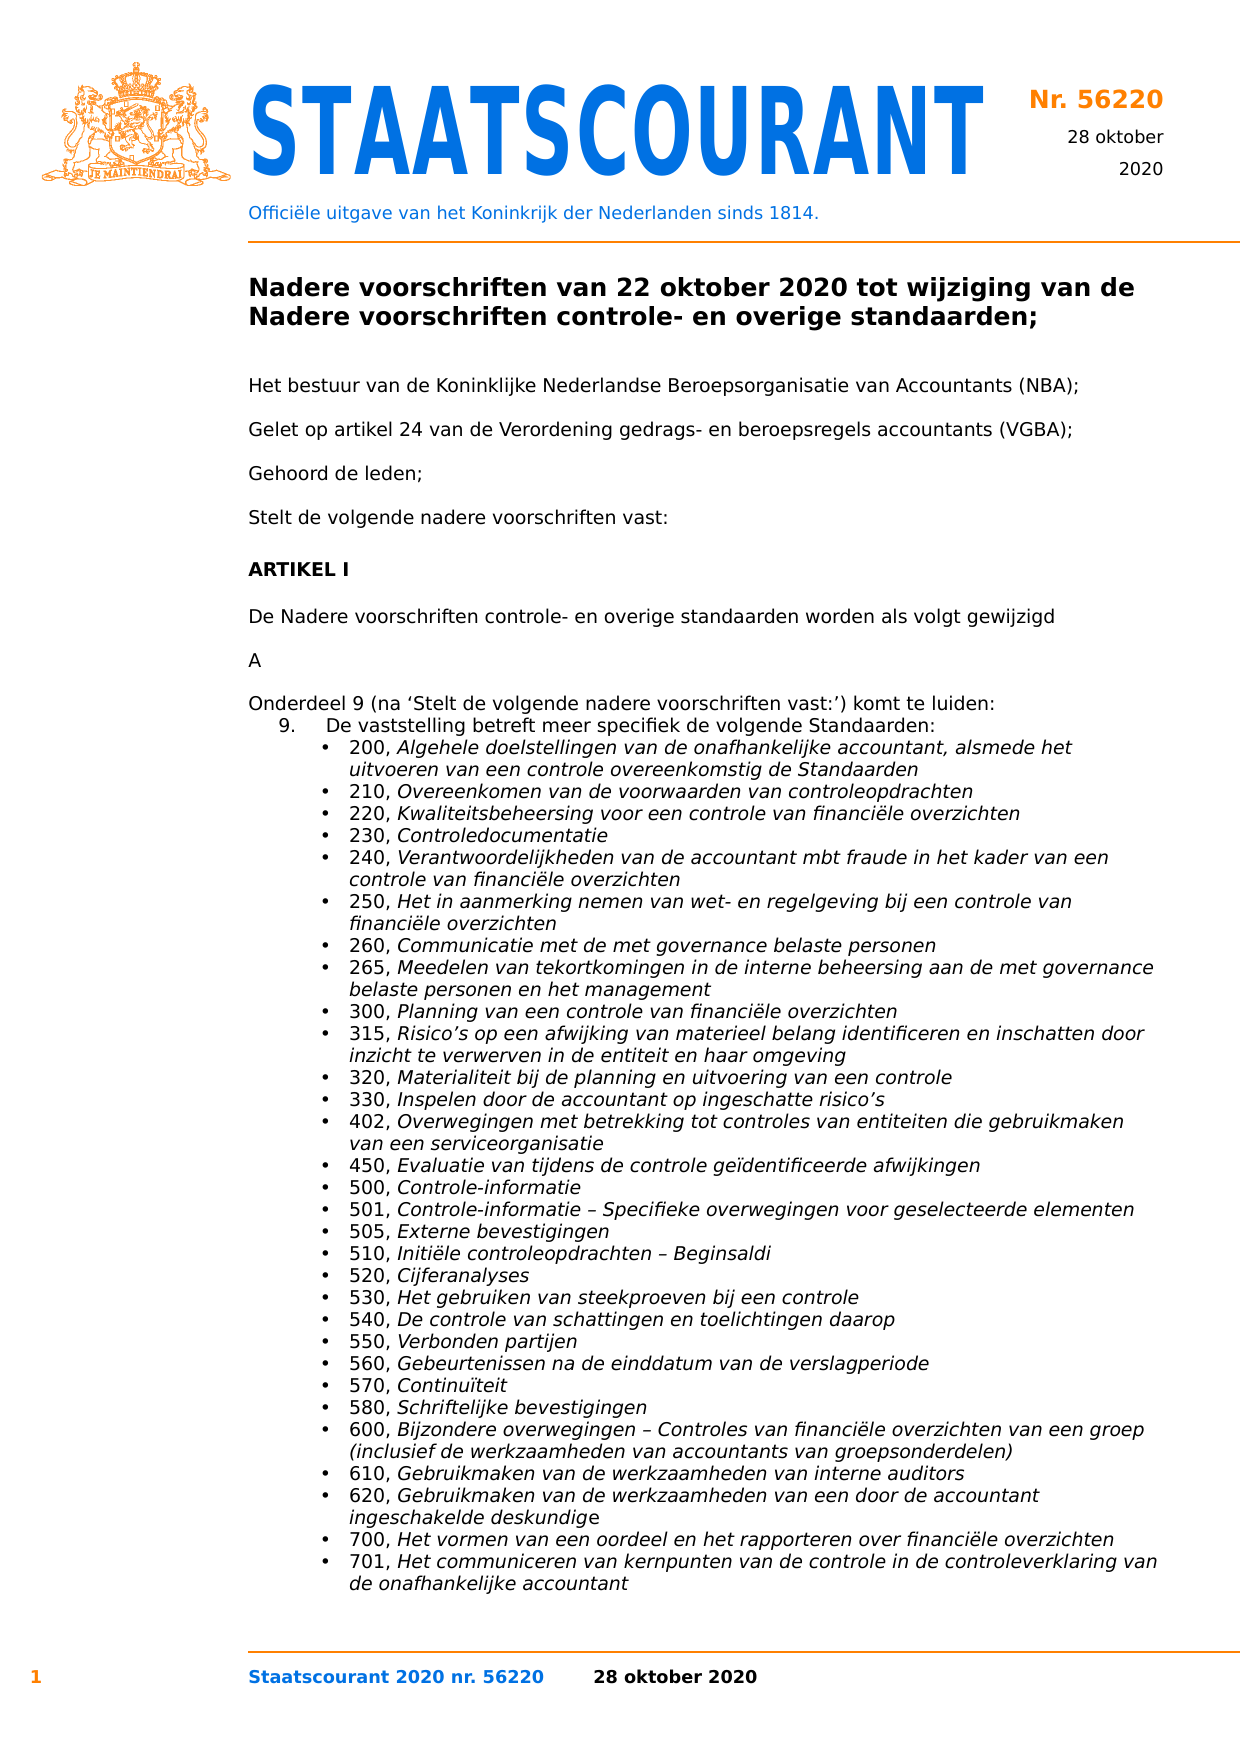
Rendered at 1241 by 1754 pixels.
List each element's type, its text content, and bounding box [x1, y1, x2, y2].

text • 600, Bijzondere overwegingen – Controles van financiële overzichten van een groep (inclusief de werkzaamheden van accountants van groepsonderdelen) [319, 1419, 1163, 1463]
subtitle ARTIKEL I [248, 559, 1163, 581]
text • 240, Verantwoordelijkheden van de accountant mbt fraude in het kader van een controle van financiële overzichten [319, 847, 1163, 891]
text Het bestuur van de Koninklijke Nederlandse Beroepsorganisatie van Accountants (NBA); [248, 375, 1163, 397]
text • 530, Het gebruiken van steekproeven bij een controle [319, 1287, 1163, 1309]
table_header STAATSCOURANT [248, 62, 998, 203]
text • 580, Schriftelijke bevestigingen [319, 1397, 1163, 1419]
text • 320, Materialiteit bij de planning en uitvoering van een controle [319, 1067, 1163, 1089]
text • 230, Controledocumentatie [319, 825, 1163, 847]
picture [41, 62, 231, 186]
text • 315, Risico’s op een afwijking van materieel belang identificeren en inschatten door inzicht te verwerven in de entiteit en haar omgeving [319, 1023, 1163, 1067]
table_header [25, 62, 248, 241]
text • 570, Continuïteit [319, 1375, 1163, 1397]
text • 450, Evaluatie van tijdens de controle geïdentificeerde afwijkingen [319, 1155, 1163, 1177]
table_header Nr. 56220 [998, 62, 1240, 121]
table_cell Officiële uitgave van het Koninkrijk der Nederlanden sinds 1814. [248, 203, 1240, 241]
table_cell 28 oktober [998, 121, 1240, 153]
text • 700, Het vormen van een oordeel en het rapporteren over financiële overzichten [319, 1528, 1163, 1551]
text • 330, Inspelen door de accountant op ingeschatte risico’s [319, 1089, 1163, 1111]
text • 200, Algehele doelstellingen van de onafhankelijke accountant, alsmede het uitvoeren van een controle overeenkomstig de Standaarden [319, 737, 1163, 781]
text • 300, Planning van een controle van financiële overzichten [319, 1001, 1163, 1023]
text • 220, Kwaliteitsbeheersing voor een controle van financiële overzichten [319, 803, 1163, 825]
text • 550, Verbonden partijen [319, 1331, 1163, 1353]
text A [248, 649, 1163, 671]
text Stelt de volgende nadere voorschriften vast: [248, 507, 1163, 529]
text • 250, Het in aanmerking nemen van wet- en regelgeving bij een controle van financiële overzichten [319, 891, 1163, 935]
text • 265, Meedelen van tekortkomingen in de interne beheersing aan de met governance belaste personen en het management [319, 957, 1163, 1001]
text Gelet op artikel 24 van de Verordening gedrags- en beroepsregels accountants (VGBA); [248, 419, 1163, 441]
subtitle Nadere voorschriften van 22 oktober 2020 tot wijziging van de Nadere voorschriften controle- en overige standaarden; [248, 273, 1163, 331]
text • 540, De controle van schattingen en toelichtingen daarop [319, 1309, 1163, 1331]
text • 500, Controle-informatie [319, 1177, 1163, 1199]
table_cell 2020 [998, 153, 1240, 203]
text • 501, Controle-informatie – Specifieke overwegingen voor geselecteerde elementen [319, 1199, 1163, 1221]
text • 510, Initiële controleopdrachten – Beginsaldi [319, 1243, 1163, 1265]
text Onderdeel 9 (na ‘Stelt de volgende nadere voorschriften vast:’) komt te luiden: [248, 693, 1163, 715]
text • 505, Externe bevestigingen [319, 1221, 1163, 1243]
text 9. De vaststelling betreft meer specifiek de volgende Standaarden: [278, 715, 1163, 737]
text • 701, Het communiceren van kernpunten van de controle in de controleverklaring van de onafhankelijke accountant [319, 1551, 1163, 1594]
text • 210, Overeenkomen van de voorwaarden van controleopdrachten [319, 781, 1163, 803]
text • 402, Overwegingen met betrekking tot controles van entiteiten die gebruikmaken van een serviceorganisatie [319, 1111, 1163, 1155]
text • 260, Communicatie met de met governance belaste personen [319, 935, 1163, 957]
text • 610, Gebruikmaken van de werkzaamheden van interne auditors [319, 1463, 1163, 1484]
text • 620, Gebruikmaken van de werkzaamheden van een door de accountant ingeschakelde deskundige [319, 1484, 1163, 1528]
text • 560, Gebeurtenissen na de einddatum van de verslagperiode [319, 1353, 1163, 1375]
text • 520, Cijferanalyses [319, 1265, 1163, 1287]
text Gehoord de leden; [248, 463, 1163, 485]
text De Nadere voorschriften controle- en overige standaarden worden als volgt gewijzigd [248, 606, 1163, 628]
